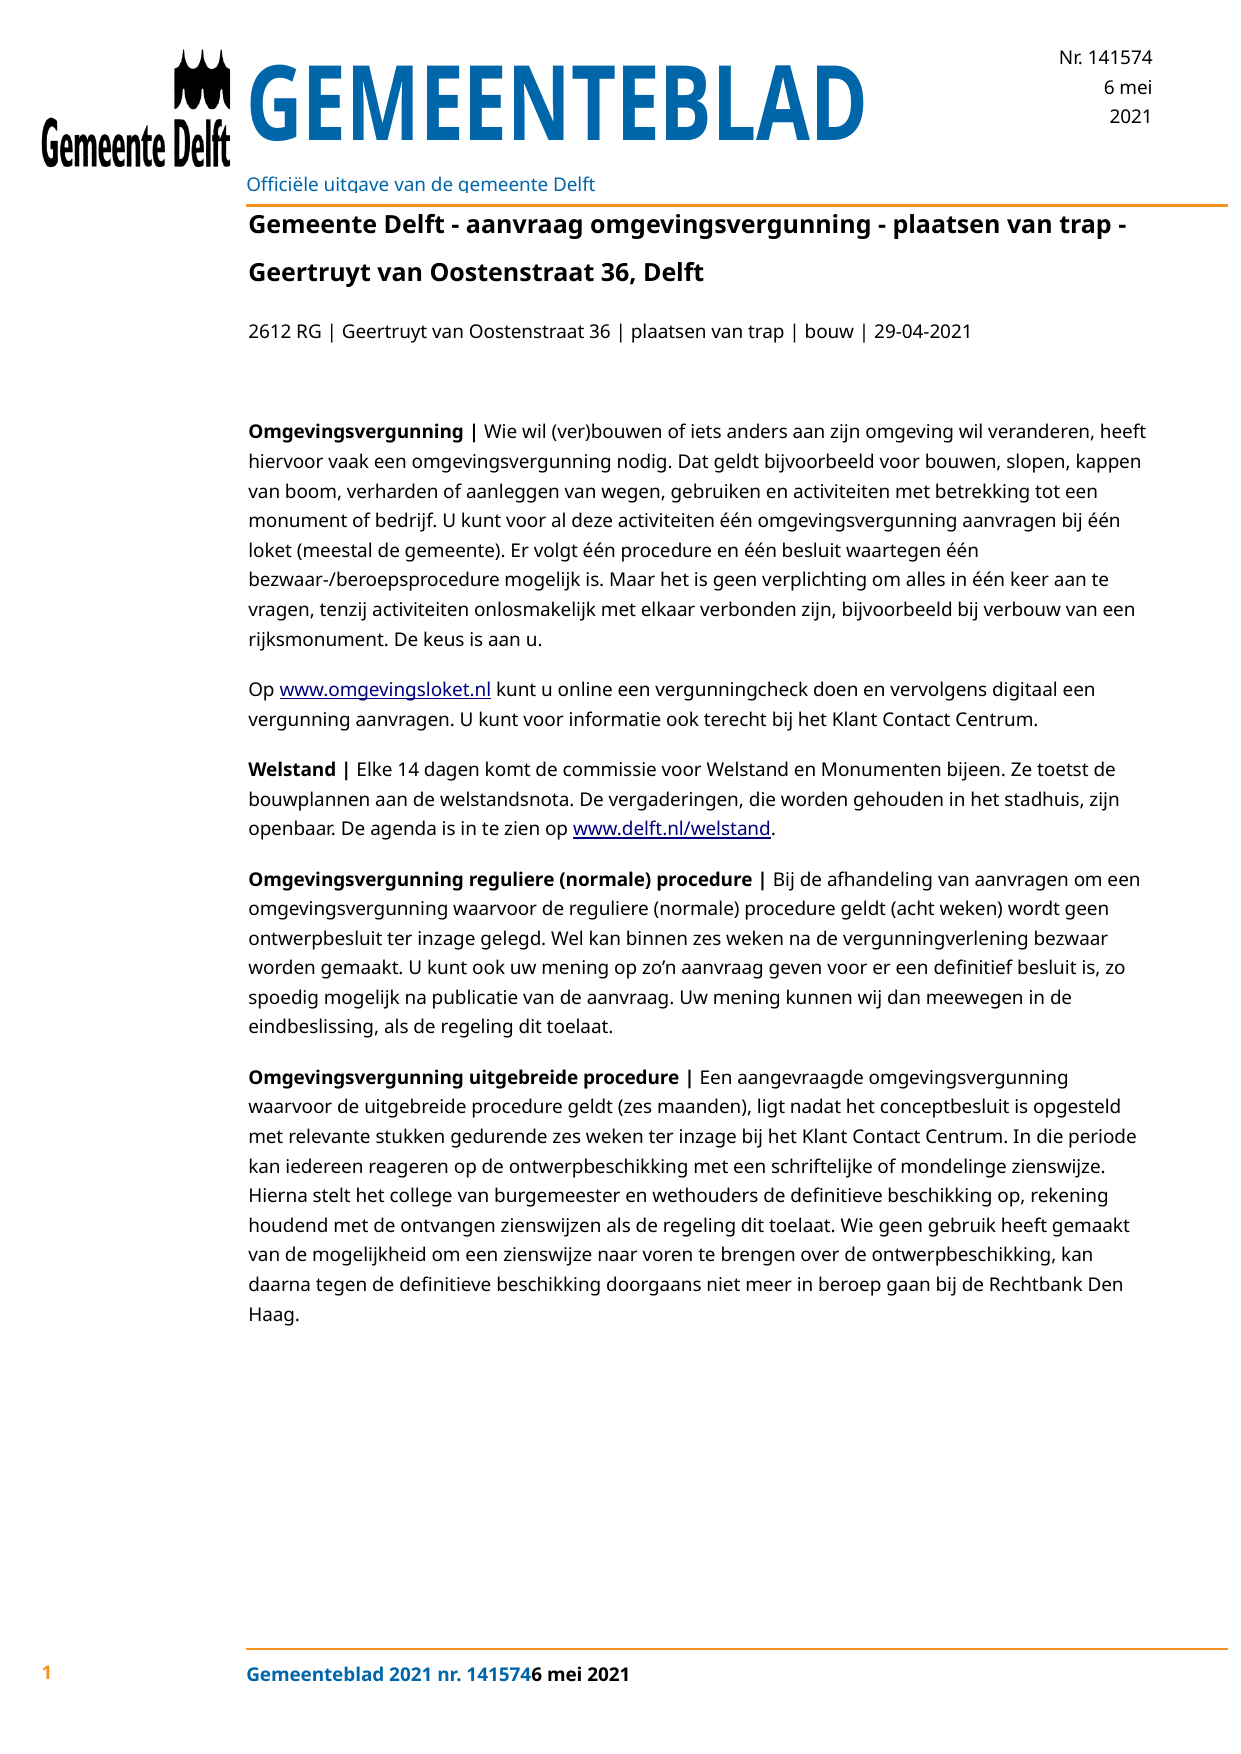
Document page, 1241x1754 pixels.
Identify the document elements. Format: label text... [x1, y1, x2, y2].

text Welstand | Elke 14 dagen komt de commissie voor Welstand en Monumenten bijeen. Ze toetst de bouwplannen aan de welstandsnota. De vergaderingen, die worden gehouden in het stadhuis, zijn openbaar. De agenda is in te zien op www.delft.nl/welstand. [248, 756, 1152, 841]
picture [41, 47, 231, 172]
text Op www.omgevingsloket.nl kunt u online een vergunningcheck doen en vervolgens digitaal een vergunning aanvragen. U kunt voor informatie ook terecht bij het Klant Contact Centrum. [248, 676, 1152, 732]
text Gemeente Delft - aanvraag omgevingsvergunning - plaatsen van trap - Geertruyt van Oostenstraat 36, Delft [248, 207, 1152, 288]
text Omgevingsvergunning reguliere (normale) procedure | Bij de afhandeling van aanvragen om een omgevingsvergunning waarvoor de reguliere (normale) procedure geldt (acht weken) wordt geen ontwerpbesluit ter inzage gelegd. Wel kan binnen zes weken na de vergunningverlening bezwaar worden gemaakt. U kunt ook uw mening op zo’n aanvraag geven voor er een definitief besluit is, zo spoedig mogelijk na publicatie van de aanvraag. Uw mening kunnen wij dan meewegen in de eindbeslissing, als de regeling dit toelaat. [248, 866, 1152, 1039]
text 2612 RG | Geertruyt van Oostenstraat 36 | plaatsen van trap | bouw | 29-04-2021 [248, 318, 1152, 344]
text Omgevingsvergunning uitgebreide procedure | Een aangevraagde omgevingsvergunning waarvoor de uitgebreide procedure geldt (zes maanden), ligt nadat het conceptbesluit is opgesteld met relevante stukken gedurende zes weken ter inzage bij het Klant Contact Centrum. In die periode kan iedereen reageren op de ontwerpbeschikking met een schriftelijke of mondelinge zienswijze. Hierna stelt het college van burgemeester en wethouders de definitieve beschikking op, rekening houdend met de ontvangen zienswijzen als de regeling dit toelaat. Wie geen gebruik heeft gemaakt van de mogelijkheid om een zienswijze naar voren te brengen over de ontwerpbeschikking, kan daarna tegen de definitieve beschikking doorgaans niet meer in beroep gaan bij de Rechtbank Den Haag. [248, 1064, 1152, 1327]
text Omgevingsvergunning | Wie wil (ver)bouwen of iets anders aan zijn omgeving wil veranderen, heeft hiervoor vaak een omgevingsvergunning nodig. Dat geldt bijvoorbeeld voor bouwen, slopen, kappen van boom, verharden of aanleggen van wegen, gebruiken en activiteiten met betrekking tot een monument of bedrijf. U kunt voor al deze activiteiten één omgevingsvergunning aanvragen bij één loket (meestal de gemeente). Er volgt één procedure en één besluit waartegen één bezwaar-/beroepsprocedure mogelijk is. Maar het is geen verplichting om alles in één keer aan te vragen, tenzij activiteiten onlosmakelijk met elkaar verbonden zijn, bijvoorbeeld bij verbouw van een rijksmonument. De keus is aan u. [248, 419, 1152, 652]
